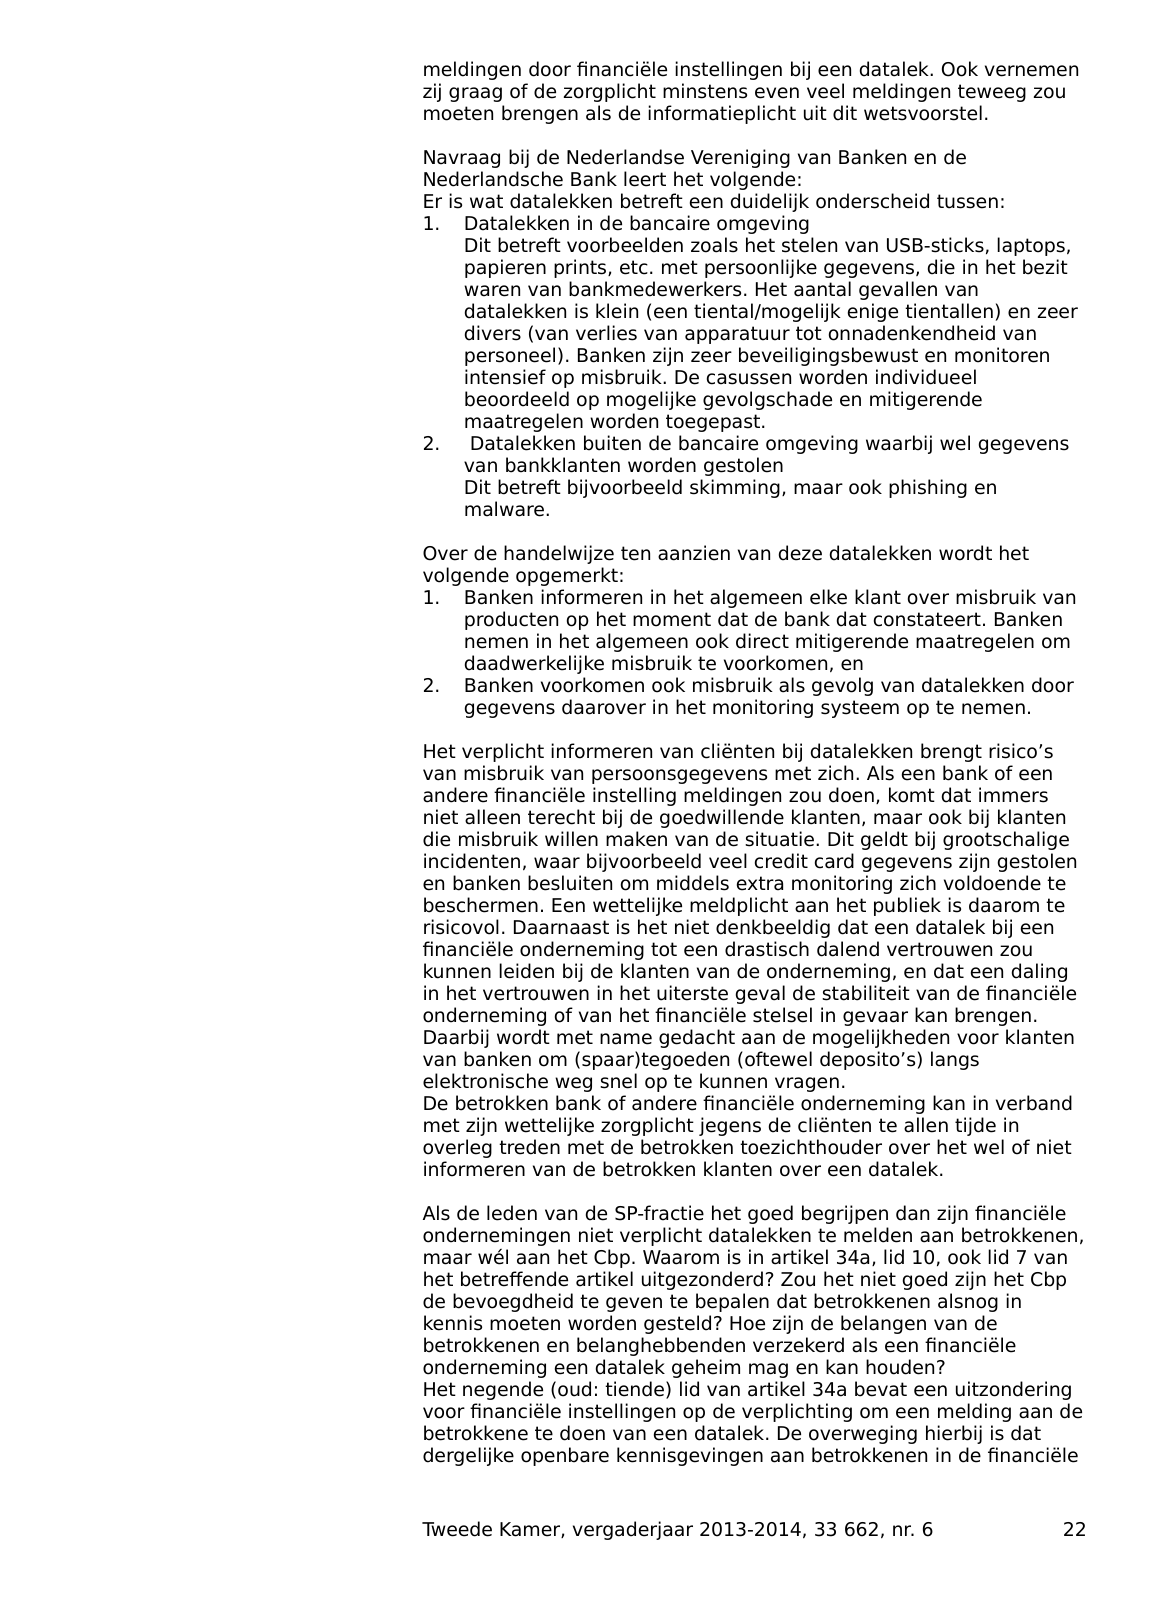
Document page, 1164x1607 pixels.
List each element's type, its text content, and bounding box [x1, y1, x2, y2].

text 1. Banken informeren in het algemeen elke klant over misbruik van producten op het moment dat de bank dat constateert. Banken nemen in het algemeen ook direct mitigerende maatregelen om daadwerkelijke misbruik te voorkomen, en [422, 587, 1087, 675]
text De betrokken bank of andere financiële onderneming kan in verband met zijn wettelijke zorgplicht jegens de cliënten te allen tijde in overleg treden met de betrokken toezichthouder over het wel of niet informeren van de betrokken klanten over een datalek. [422, 1093, 1087, 1181]
text Navraag bij de Nederlandse Vereniging van Banken en de Nederlandsche Bank leert het volgende: [422, 147, 1087, 191]
text 2. Datalekken buiten de bancaire omgeving waarbij wel gegevens van bankklanten worden gestolen [422, 433, 1087, 477]
text 1. Datalekken in de bancaire omgeving [422, 213, 1087, 235]
text Als de leden van de SP-fractie het goed begrijpen dan zijn financiële ondernemingen niet verplicht datalekken te melden aan betrokkenen, maar wél aan het Cbp. Waarom is in artikel 34a, lid 10, ook lid 7 van het betreffende artikel uitgezonderd? Zou het niet goed zijn het Cbp de bevoegdheid te geven te bepalen dat betrokkenen alsnog in kennis moeten worden gesteld? Hoe zijn de belangen van de betrokkenen en belanghebbenden verzekerd als een financiële onderneming een datalek geheim mag en kan houden? [422, 1203, 1087, 1379]
text 2. Banken voorkomen ook misbruik als gevolg van datalekken door gegevens daarover in het monitoring systeem op te nemen. [422, 675, 1087, 719]
text Het negende (oud: tiende) lid van artikel 34a bevat een uitzondering voor financiële instellingen op de verplichting om een melding aan de betrokkene te doen van een datalek. De overweging hierbij is dat dergelijke openbare kennisgevingen aan betrokkenen in de financiële [422, 1379, 1087, 1467]
text Over de handelwijze ten aanzien van deze datalekken wordt het volgende opgemerkt: [422, 543, 1087, 587]
text Dit betreft voorbeelden zoals het stelen van USB-sticks, laptops, papieren prints, etc. met persoonlijke gegevens, die in het bezit waren van bankmedewerkers. Het aantal gevallen van datalekken is klein (een tiental/mogelijk enige tientallen) en zeer divers (van verlies van apparatuur tot onnadenkendheid van personeel). Banken zijn zeer beveiligingsbewust en monitoren intensief op misbruik. De casussen worden individueel beoordeeld op mogelijke gevolgschade en mitigerende maatregelen worden toegepast. [464, 235, 1087, 433]
text Het verplicht informeren van cliënten bij datalekken brengt risico’s van misbruik van persoonsgegevens met zich. Als een bank of een andere financiële instelling meldingen zou doen, komt dat immers niet alleen terecht bij de goedwillende klanten, maar ook bij klanten die misbruik willen maken van de situatie. Dit geldt bij grootschalige incidenten, waar bijvoorbeeld veel credit card gegevens zijn gestolen en banken besluiten om middels extra monitoring zich voldoende te beschermen. Een wettelijke meldplicht aan het publiek is daarom te risicovol. Daarnaast is het niet denkbeeldig dat een datalek bij een financiële onderneming tot een drastisch dalend vertrouwen zou kunnen leiden bij de klanten van de onderneming, en dat een daling in het vertrouwen in het uiterste geval de stabiliteit van de financiële onderneming of van het financiële stelsel in gevaar kan brengen. Daarbij wordt met name gedacht aan de mogelijkheden voor klanten van banken om (spaar)tegoeden (oftewel deposito’s) langs elektronische weg snel op te kunnen vragen. [422, 741, 1087, 1093]
text Dit betreft bijvoorbeeld skimming, maar ook phishing en malware. [464, 477, 1087, 521]
text meldingen door financiële instellingen bij een datalek. Ook vernemen zij graag of de zorgplicht minstens even veel meldingen teweeg zou moeten brengen als de informatieplicht uit dit wetsvoorstel. [422, 59, 1087, 125]
text Er is wat datalekken betreft een duidelijk onderscheid tussen: [422, 191, 1087, 213]
